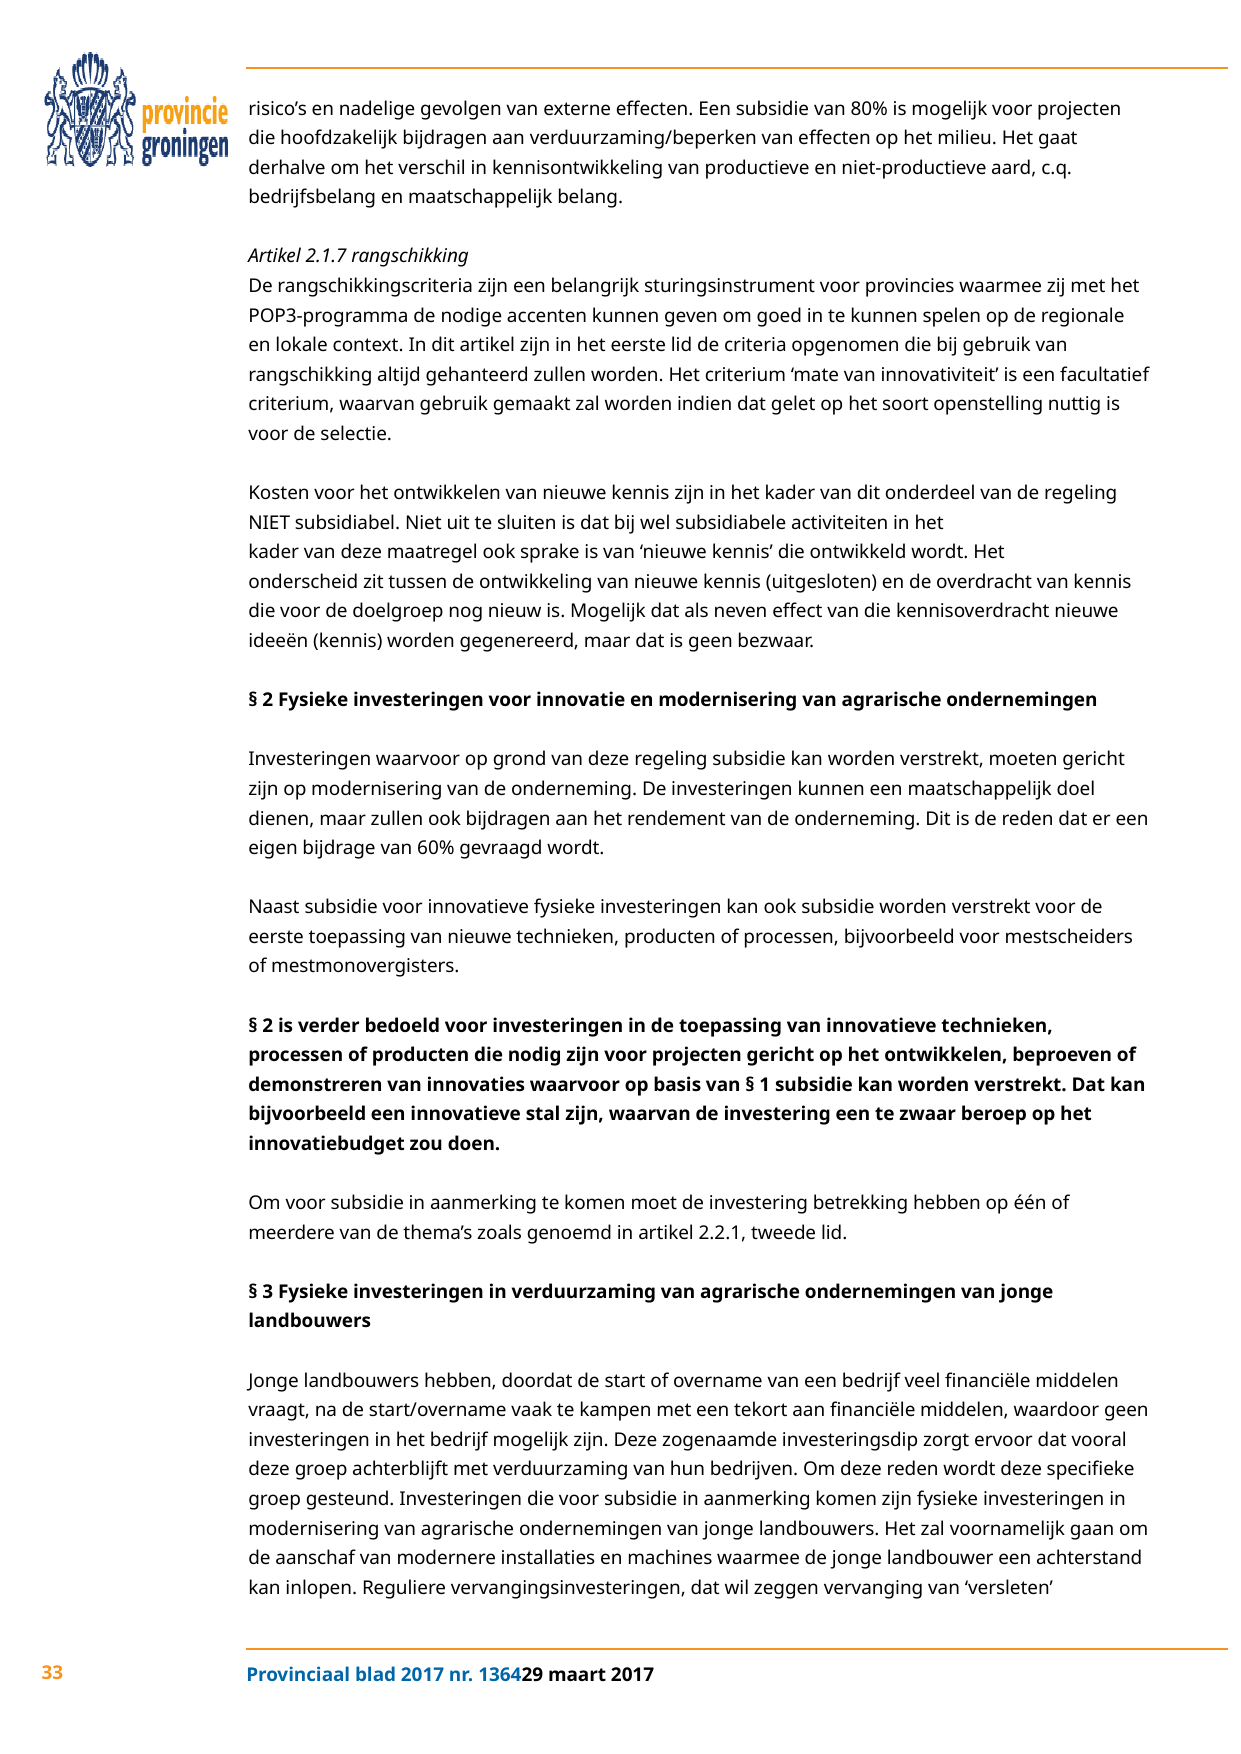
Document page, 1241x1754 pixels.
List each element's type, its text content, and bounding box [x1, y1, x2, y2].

text Artikel 2.1.7 rangschikking [248, 243, 1152, 268]
text § 2 is verder bedoeld voor investeringen in de toepassing van innovatieve technieken, processen of producten die nodig zijn voor projecten gericht op het ontwikkelen, beproeven of demonstreren van innovaties waarvoor op basis van § 1 subsidie kan worden verstrekt. Dat kan bijvoorbeeld een innovatieve stal zijn, waarvan de investering een te zwaar beroep op het innovatiebudget zou doen. [248, 1012, 1152, 1156]
text onderscheid zit tussen de ontwikkeling van nieuwe kennis (uitgesloten) en de overdracht van kennis die voor de doelgroep nog nieuw is. Mogelijk dat als neven effect van die kennisoverdracht nieuwe ideeën (kennis) worden gegenereerd, maar dat is geen bezwaar. [248, 568, 1152, 653]
text kader van deze maatregel ook sprake is van ‘nieuwe kennis’ die ontwikkeld wordt. Het [248, 538, 1152, 564]
text risico’s en nadelige gevolgen van externe effecten. Een subsidie van 80% is mogelijk voor projecten die hoofdzakelijk bijdragen aan verduurzaming/beperken van effecten op het milieu. Het gaat derhalve om het verschil in kennisontwikkeling van productieve en niet-productieve aard, c.q. bedrijfsbelang en maatschappelijk belang. [248, 95, 1152, 209]
text Investeringen waarvoor op grond van deze regeling subsidie kan worden verstrekt, moeten gericht zijn op modernisering van de onderneming. De investeringen kunnen een maatschappelijk doel dienen, maar zullen ook bijdragen aan het rendement van de onderneming. Dit is de reden dat er een eigen bijdrage van 60% gevraagd wordt. [248, 746, 1152, 860]
text De rangschikkingscriteria zijn een belangrijk sturingsinstrument voor provincies waarmee zij met het POP3-programma de nodige accenten kunnen geven om goed in te kunnen spelen op de regionale en lokale context. In dit artikel zijn in het eerste lid de criteria opgenomen die bij gebruik van rangschikking altijd gehanteerd zullen worden. Het criterium ‘mate van innovativiteit’ is een facultatief criterium, waarvan gebruik gemaakt zal worden indien dat gelet op het soort openstelling nuttig is voor de selectie. [248, 272, 1152, 446]
text Om voor subsidie in aanmerking te komen moet de investering betrekking hebben op één of meerdere van de thema’s zoals genoemd in artikel 2.2.1, tweede lid. [248, 1189, 1152, 1245]
text Kosten voor het ontwikkelen van nieuwe kennis zijn in het kader van dit onderdeel van de regeling NIET subsidiabel. Niet uit te sluiten is dat bij wel subsidiabele activiteiten in het [248, 479, 1152, 535]
text Jonge landbouwers hebben, doordat de start of overname van een bedrijf veel financiële middelen vraagt, na de start/overname vaak te kampen met een tekort aan financiële middelen, waardoor geen investeringen in het bedrijf mogelijk zijn. Deze zogenaamde investeringsdip zorgt ervoor dat vooral deze groep achterblijft met verduurzaming van hun bedrijven. Om deze reden wordt deze specifieke groep gesteund. Investeringen die voor subsidie in aanmerking komen zijn fysieke investeringen in modernisering van agrarische ondernemingen van jonge landbouwers. Het zal voornamelijk gaan om de aanschaf van modernere installaties en machines waarmee de jonge landbouwer een achterstand kan inlopen. Reguliere vervangingsinvesteringen, dat wil zeggen vervanging van ‘versleten’ [248, 1367, 1152, 1600]
text Naast subsidie voor innovatieve fysieke investeringen kan ook subsidie worden verstrekt voor de eerste toepassing van nieuwe technieken, producten of processen, bijvoorbeeld voor mestscheiders of mestmonovergisters. [248, 893, 1152, 978]
text § 3 Fysieke investeringen in verduurzaming van agrarische ondernemingen van jonge landbouwers [248, 1278, 1152, 1333]
text § 2 Fysieke investeringen voor innovatie en modernisering van agrarische ondernemingen [248, 686, 1152, 712]
picture [41, 47, 231, 172]
